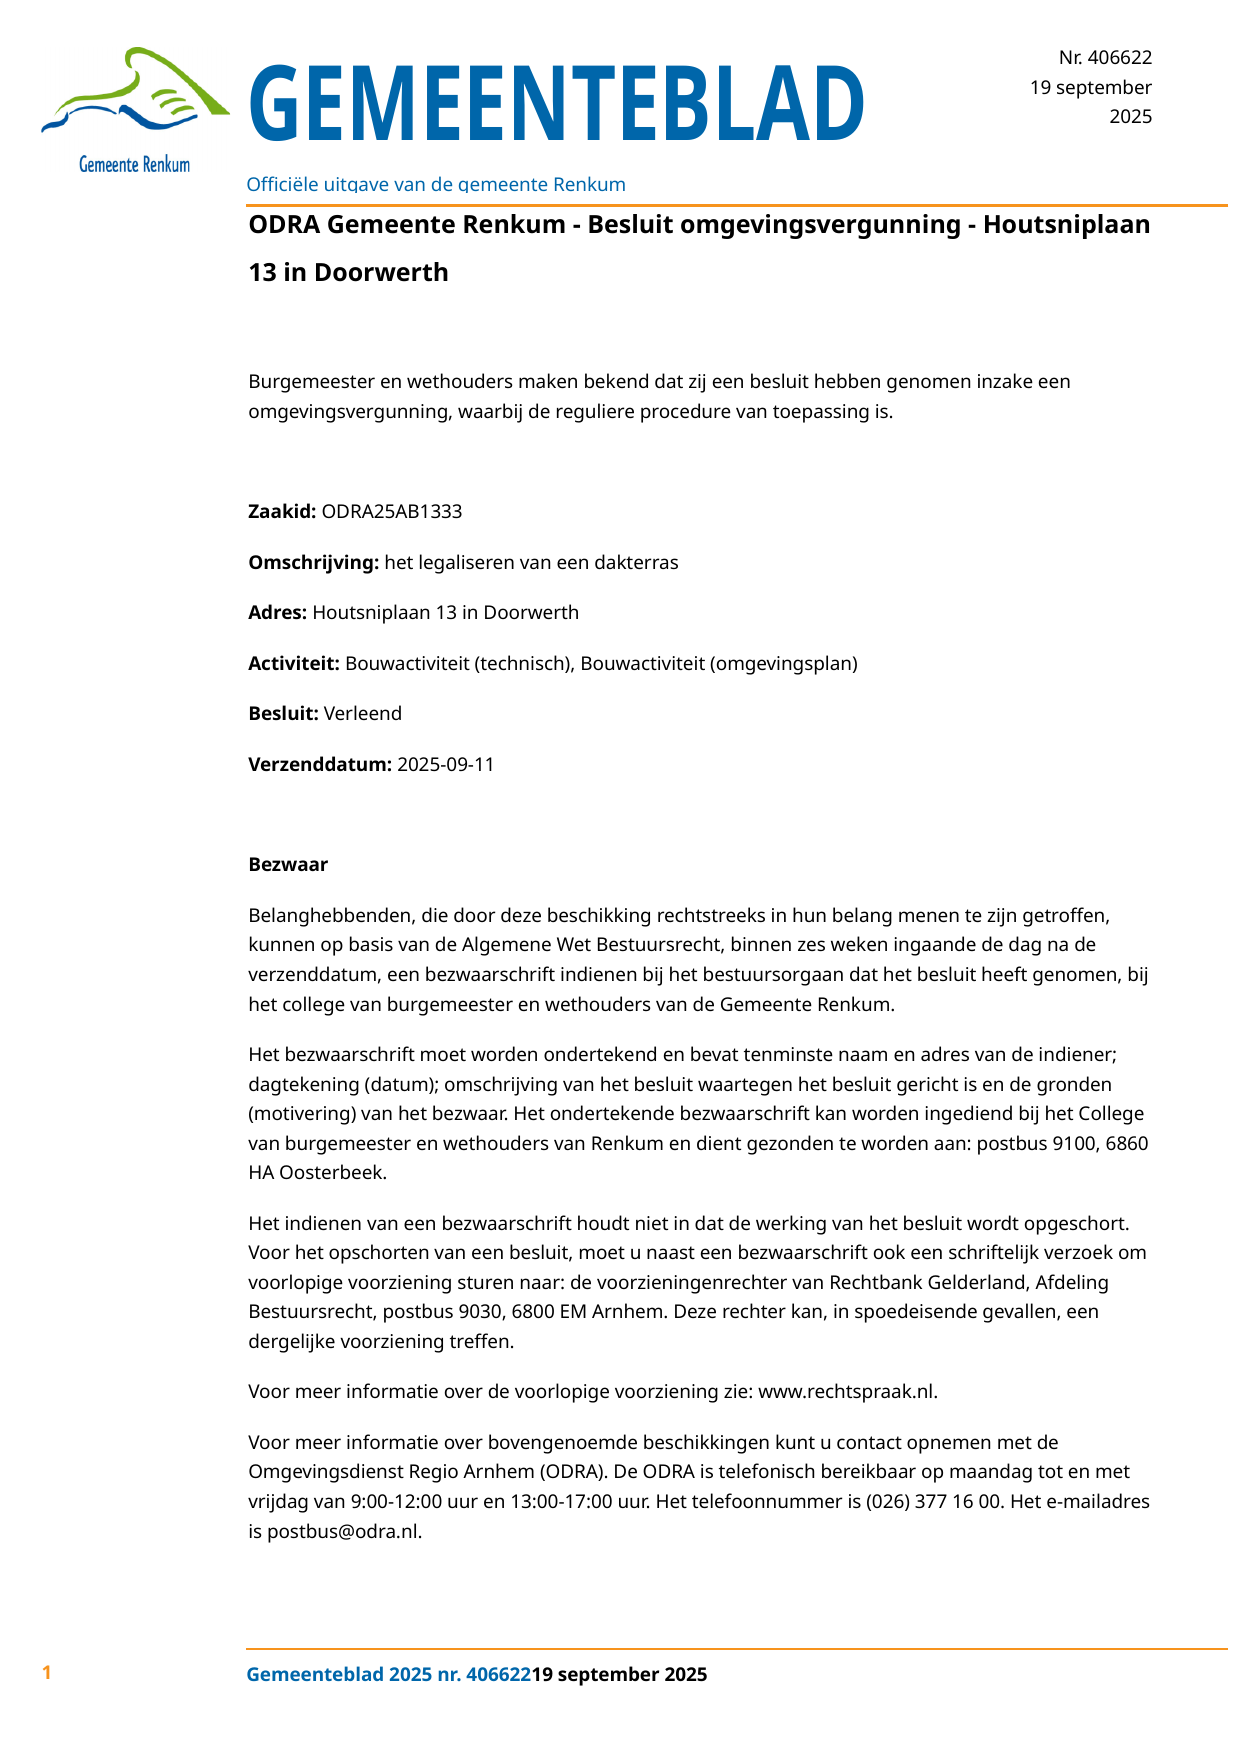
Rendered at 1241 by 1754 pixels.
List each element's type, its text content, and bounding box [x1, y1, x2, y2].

text Omschrijving: het legaliseren van een dakterras [248, 549, 1152, 575]
text ODRA Gemeente Renkum - Besluit omgevingsvergunning - Houtsniplaan 13 in Doorwerth [248, 207, 1152, 288]
text Voor meer informatie over de voorlopige voorziening zie: www.rechtspraak.nl. [248, 1379, 1152, 1404]
text Het indienen van een bezwaarschrift houdt niet in dat de werking van het besluit wordt opgeschort. Voor het opschorten van een besluit, moet u naast een bezwaarschrift ook een schriftelijk verzoek om voorlopige voorziening sturen naar: de voorzieningenrechter van Rechtbank Gelderland, Afdeling Bestuursrecht, postbus 9030, 6800 EM Arnhem. Deze rechter kan, in spoedeisende gevallen, een dergelijke voorziening treffen. [248, 1210, 1152, 1354]
text Activiteit: Bouwactiviteit (technisch), Bouwactiviteit (omgevingsplan) [248, 650, 1152, 676]
text Zaakid: ODRA25AB1333 [248, 499, 1152, 524]
text Belanghebbenden, die door deze beschikking rechtstreeks in hun belang menen te zijn getroffen, kunnen op basis van de Algemene Wet Bestuursrecht, binnen zes weken ingaande de dag na de verzenddatum, een bezwaarschrift indienen bij het bestuursorgaan dat het besluit heeft genomen, bij het college van burgemeester en wethouders van de Gemeente Renkum. [248, 902, 1152, 1017]
text Het bezwaarschrift moet worden ondertekend en bevat tenminste naam en adres van de indiener; dagtekening (datum); omschrijving van het besluit waartegen het besluit gericht is en de gronden (motivering) van het bezwaar. Het ondertekende bezwaarschrift kan worden ingediend bij het College van burgemeester en wethouders van Renkum en dient gezonden te worden aan: postbus 9100, 6860 HA Oosterbeek. [248, 1041, 1152, 1185]
text Verzenddatum: 2025-09-11 [248, 751, 1152, 777]
text Burgemeester en wethouders maken bekend dat zij een besluit hebben genomen inzake een omgevingsvergunning, waarbij de reguliere procedure van toepassing is. [248, 368, 1152, 424]
text Besluit: Verleend [248, 700, 1152, 726]
text Bezwaar [248, 852, 1152, 877]
text Voor meer informatie over bovengenoemde beschikkingen kunt u contact opnemen met de Omgevingsdienst Regio Arnhem (ODRA). De ODRA is telefonisch bereikbaar op maandag tot en met vrijdag van 9:00-12:00 uur en 13:00-17:00 uur. Het telefoonnummer is (026) 377 16 00. Het e-mailadres is postbus@odra.nl. [248, 1429, 1152, 1544]
text Adres: Houtsniplaan 13 in Doorwerth [248, 599, 1152, 625]
picture [41, 47, 231, 172]
